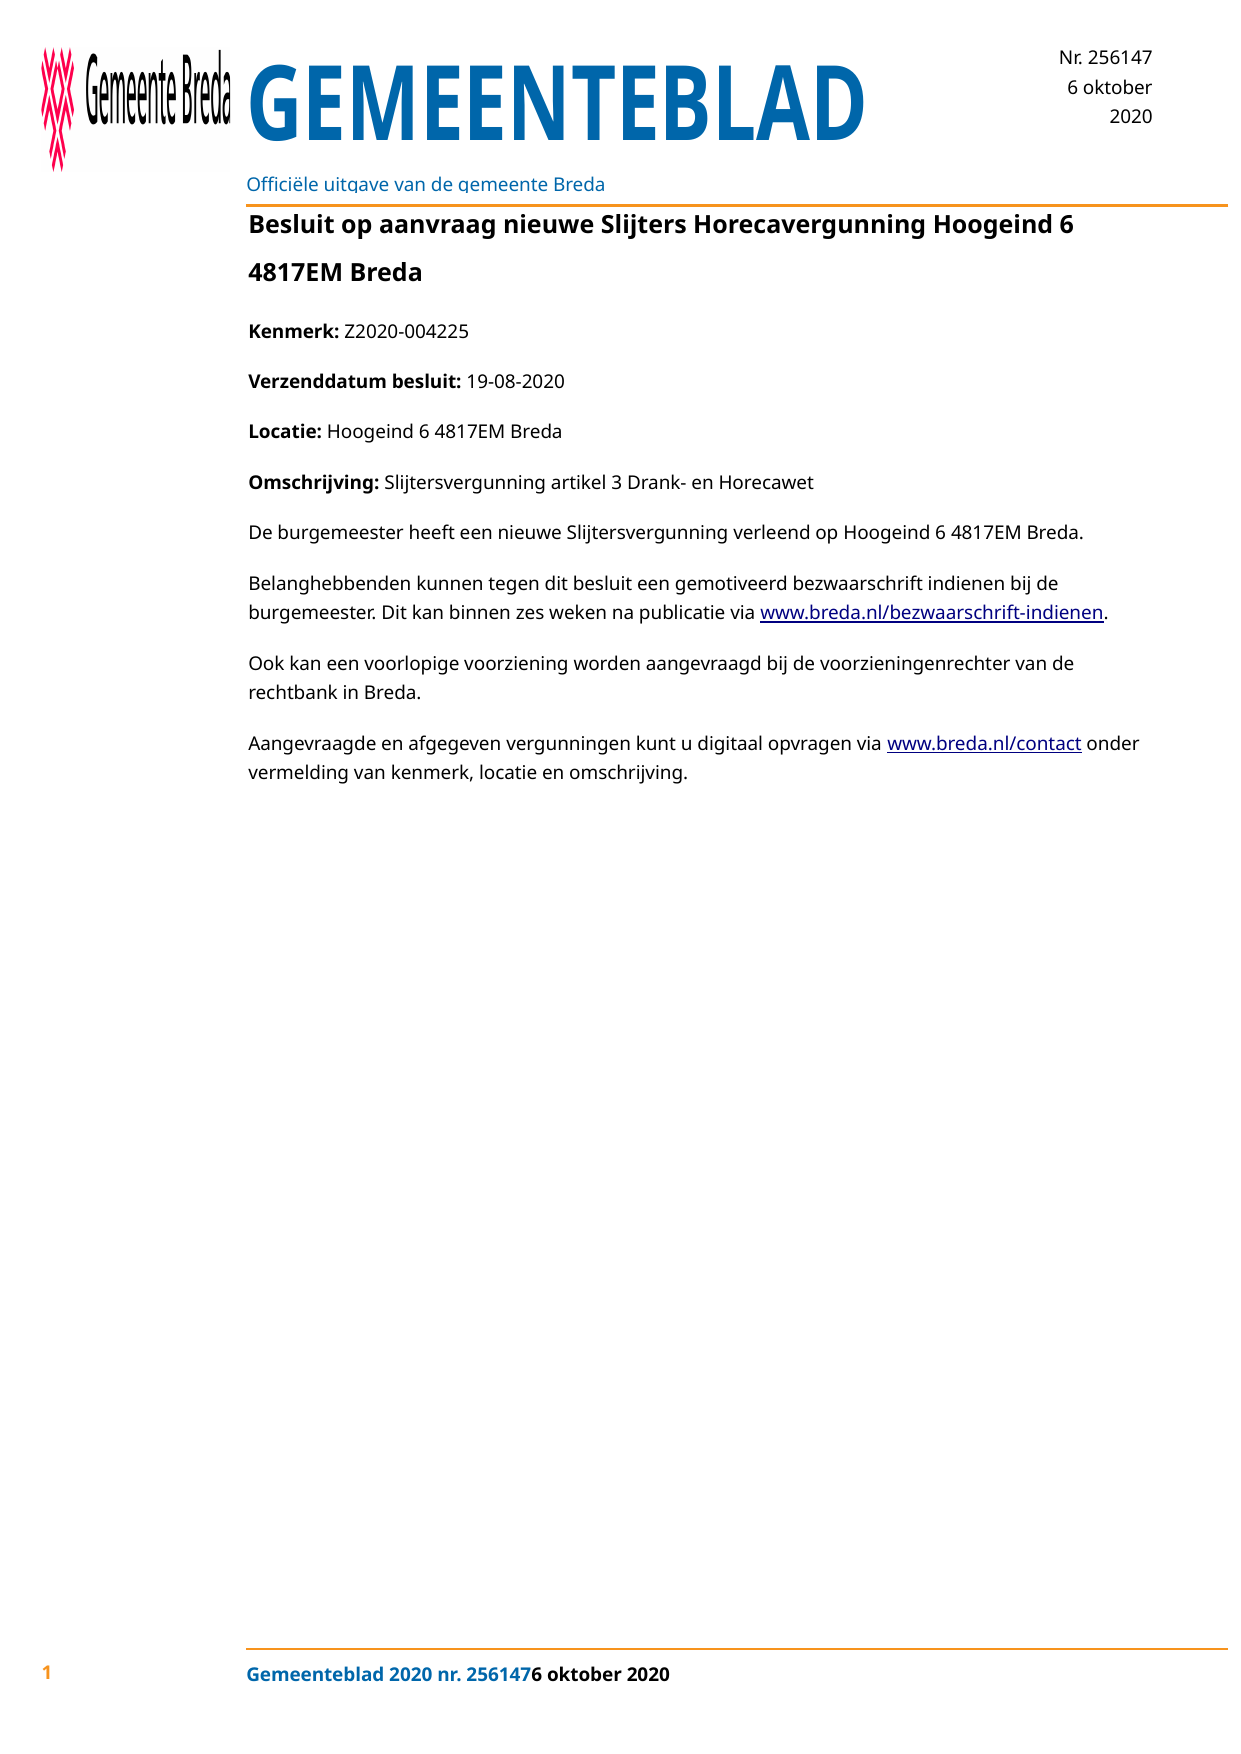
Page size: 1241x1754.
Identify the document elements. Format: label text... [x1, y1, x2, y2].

text Kenmerk: Z2020-004225 [248, 318, 1152, 344]
text De burgemeester heeft een nieuwe Slijtersvergunning verleend op Hoogeind 6 4817EM Breda. [248, 519, 1152, 545]
text Aangevraagde en afgegeven vergunningen kunt u digitaal opvragen via www.breda.nl/contact onder vermelding van kenmerk, locatie en omschrijving. [248, 730, 1152, 785]
text Ook kan een voorlopige voorziening worden aangevraagd bij de voorzieningenrechter van de rechtbank in Breda. [248, 650, 1152, 705]
text Locatie: Hoogeind 6 4817EM Breda [248, 419, 1152, 444]
text Omschrijving: Slijtersvergunning artikel 3 Drank- en Horecawet [248, 469, 1152, 495]
text Besluit op aanvraag nieuwe Slijters Horecavergunning Hoogeind 6 4817EM Breda [248, 207, 1152, 288]
picture [41, 47, 231, 172]
text Belanghebbenden kunnen tegen dit besluit een gemotiveerd bezwaarschrift indienen bij de burgemeester. Dit kan binnen zes weken na publicatie via www.breda.nl/bezwaarschrift-indienen. [248, 570, 1152, 625]
text Verzenddatum besluit: 19-08-2020 [248, 368, 1152, 394]
